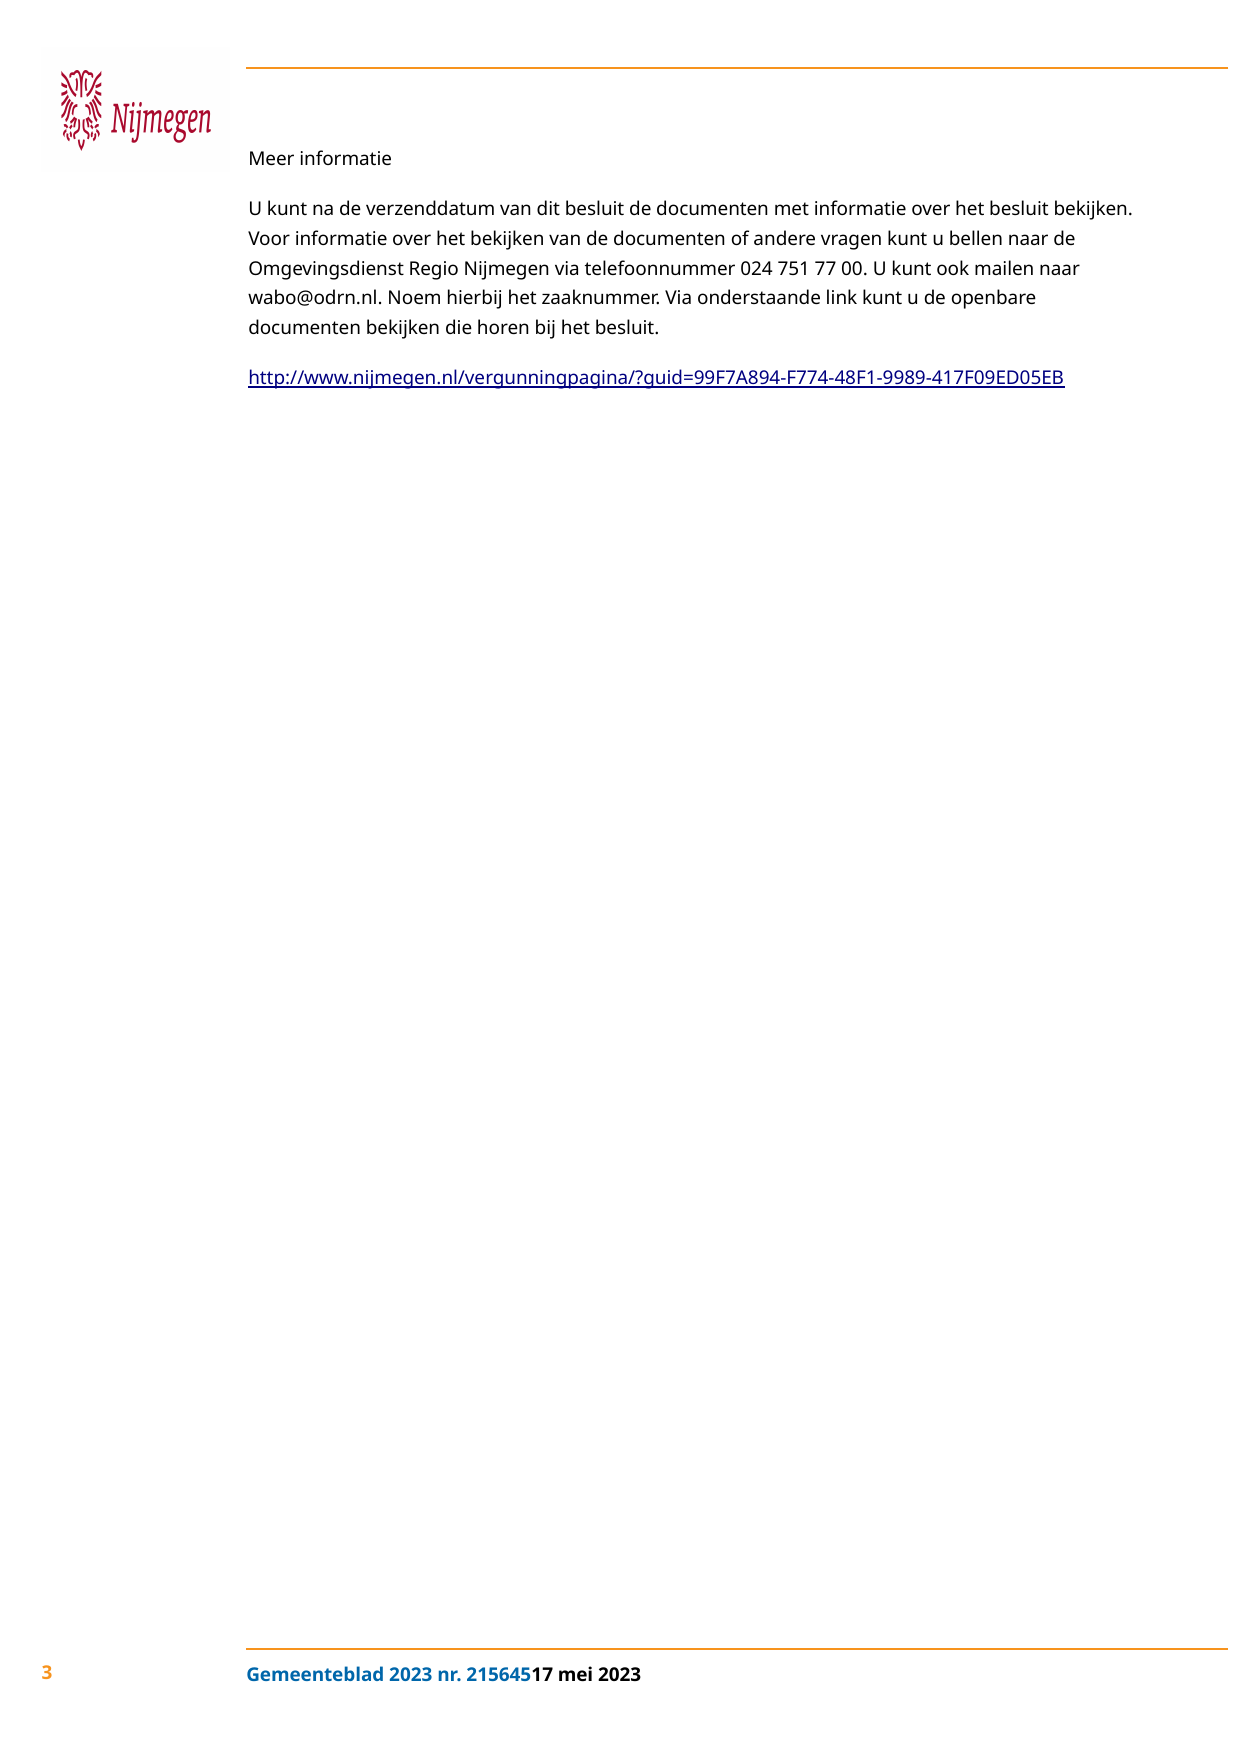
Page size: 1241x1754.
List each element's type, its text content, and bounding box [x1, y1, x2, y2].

text Meer informatie [248, 145, 1152, 171]
picture [41, 47, 231, 172]
text http://www.nijmegen.nl/vergunningpagina/?guid=99F7A894-F774-48F1-9989-417F09ED05EB [248, 364, 1152, 390]
text U kunt na de verzenddatum van dit besluit de documenten met informatie over het besluit bekijken. Voor informatie over het bekijken van de documenten of andere vragen kunt u bellen naar de Omgevingsdienst Regio Nijmegen via telefoonnummer 024 751 77 00. U kunt ook mailen naar wabo@odrn.nl. Noem hierbij het zaaknummer. Via onderstaande link kunt u de openbare documenten bekijken die horen bij het besluit. [248, 196, 1152, 340]
